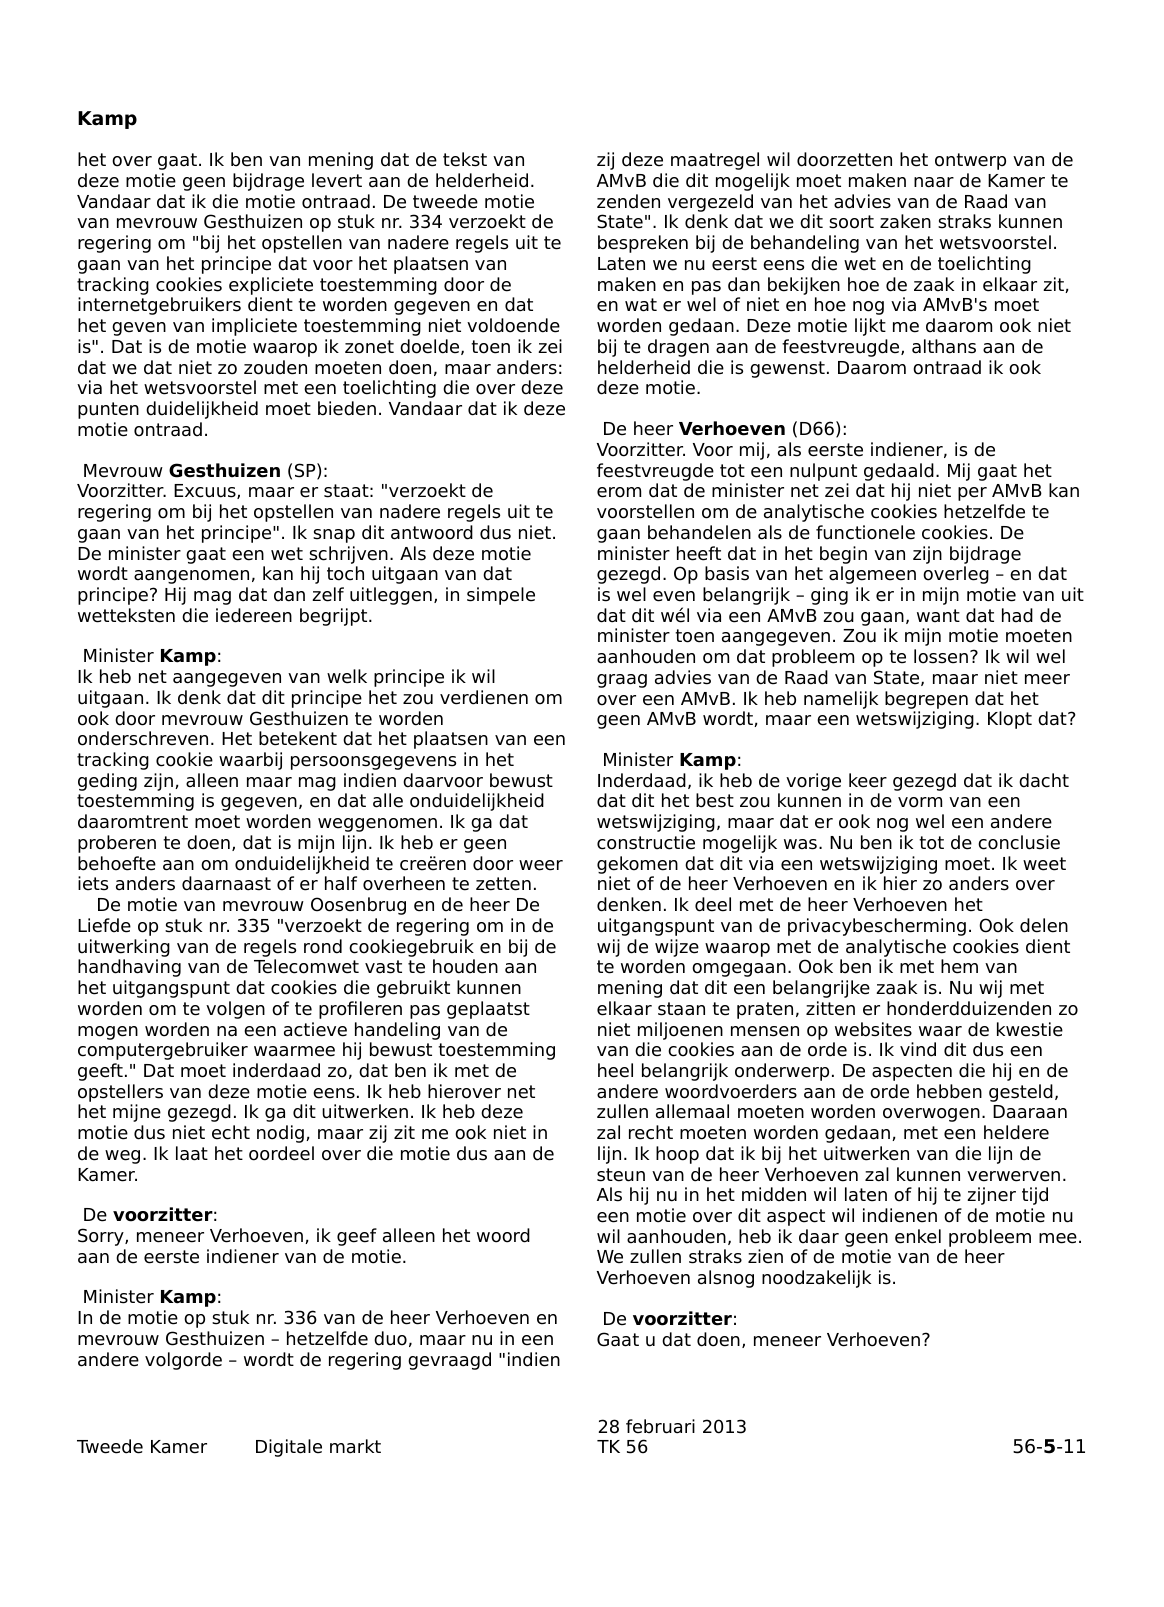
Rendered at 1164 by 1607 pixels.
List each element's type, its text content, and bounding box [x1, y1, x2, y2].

text het over gaat. Ik ben van mening dat de tekst van deze motie geen bijdrage levert aan de helderheid. Vandaar dat ik die motie ontraad. De tweede motie van mevrouw Gesthuizen op stuk nr. 334 verzoekt de regering om "bij het opstellen van nadere regels uit te gaan van het principe dat voor het plaatsen van tracking cookies expliciete toestemming door de internetgebruikers dient te worden gegeven en dat het geven van impliciete toestemming niet voldoende is". Dat is de motie waarop ik zonet doelde, toen ik zei dat we dat niet zo zouden moeten doen, maar anders: via het wetsvoorstel met een toelichting die over deze punten duidelijkheid moet bieden. Vandaar dat ik deze motie ontraad. [77, 150, 567, 440]
text Inderdaad, ik heb de vorige keer gezegd dat ik dacht dat dit het best zou kunnen in de vorm van een wetswijziging, maar dat er ook nog wel een andere constructie mogelijk was. Nu ben ik tot de conclusie gekomen dat dit via een wetswijziging moet. Ik weet niet of de heer Verhoeven en ik hier zo anders over denken. Ik deel met de heer Verhoeven het uitgangspunt van de privacybescherming. Ook delen wij de wijze waarop met de analytische cookies dient te worden omgegaan. Ook ben ik met hem van mening dat dit een belangrijke zaak is. Nu wij met elkaar staan te praten, zitten er honderdduizenden zo niet miljoenen mensen op websites waar de kwestie van die cookies aan de orde is. Ik vind dit dus een heel belangrijk onderwerp. De aspecten die hij en de andere woordvoerders aan de orde hebben gesteld, zullen allemaal moeten worden overwogen. Daaraan zal recht moeten worden gedaan, met een heldere lijn. Ik hoop dat ik bij het uitwerken van die lijn de steun van de heer Verhoeven zal kunnen verwerven. Als hij nu in het midden wil laten of hij te zijner tijd een motie over dit aspect wil indienen of de motie nu wil aanhouden, heb ik daar geen enkel probleem mee. We zullen straks zien of de motie van de heer Verhoeven alsnog noodzakelijk is. [596, 771, 1087, 1289]
text De voorzitter: [77, 1205, 567, 1226]
text Voorzitter. Voor mij, als eerste indiener, is de feestvreugde tot een nulpunt gedaald. Mij gaat het erom dat de minister net zei dat hij niet per AMvB kan voorstellen om de analytische cookies hetzelfde te gaan behandelen als de functionele cookies. De minister heeft dat in het begin van zijn bijdrage gezegd. Op basis van het algemeen overleg – en dat is wel even belangrijk – ging ik er in mijn motie van uit dat dit wél via een AMvB zou gaan, want dat had de minister toen aangegeven. Zou ik mijn motie moeten aanhouden om dat probleem op te lossen? Ik wil wel graag advies van de Raad van State, maar niet meer over een AMvB. Ik heb namelijk begrepen dat het geen AMvB wordt, maar een wetswijziging. Klopt dat? [596, 440, 1087, 730]
text Voorzitter. Excuus, maar er staat: "verzoekt de regering om bij het opstellen van nadere regels uit te gaan van het principe". Ik snap dit antwoord dus niet. De minister gaat een wet schrijven. Als deze motie wordt aangenomen, kan hij toch uitgaan van dat principe? Hij mag dat dan zelf uitleggen, in simpele wetteksten die iedereen begrijpt. [77, 481, 567, 626]
text Sorry, meneer Verhoeven, ik geef alleen het woord aan de eerste indiener van de motie. [77, 1226, 567, 1267]
text Gaat u dat doen, meneer Verhoeven? [596, 1329, 1087, 1350]
text In de motie op stuk nr. 336 van de heer Verhoeven en mevrouw Gesthuizen – hetzelfde duo, maar nu in een andere volgorde – wordt de regering gevraagd "indien [77, 1308, 567, 1370]
text De heer Verhoeven (D66): [596, 419, 1087, 440]
text Minister Kamp: [77, 1287, 567, 1308]
text Minister Kamp: [596, 750, 1087, 771]
text De voorzitter: [596, 1309, 1087, 1329]
text De motie van mevrouw Oosenbrug en de heer De Liefde op stuk nr. 335 "verzoekt de regering om in de uitwerking van de regels rond cookiegebruik en bij de handhaving van de Telecomwet vast te houden aan het uitgangspunt dat cookies die gebruikt kunnen worden om te volgen of te profileren pas geplaatst mogen worden na een actieve handeling van de computergebruiker waarmee hij bewust toestemming geeft." Dat moet inderdaad zo, dat ben ik met de opstellers van deze motie eens. Ik heb hierover net het mijne gezegd. Ik ga dit uitwerken. Ik heb deze motie dus niet echt nodig, maar zij zit me ook niet in de weg. Ik laat het oordeel over die motie dus aan de Kamer. [77, 895, 567, 1185]
text Minister Kamp: [77, 646, 567, 667]
text zij deze maatregel wil doorzetten het ontwerp van de AMvB die dit mogelijk moet maken naar de Kamer te zenden vergezeld van het advies van de Raad van State". Ik denk dat we dit soort zaken straks kunnen bespreken bij de behandeling van het wetsvoorstel. Laten we nu eerst eens die wet en de toelichting maken en pas dan bekijken hoe de zaak in elkaar zit, en wat er wel of niet en hoe nog via AMvB's moet worden gedaan. Deze motie lijkt me daarom ook niet bij te dragen aan de feestvreugde, althans aan de helderheid die is gewenst. Daarom ontraad ik ook deze motie. [596, 150, 1087, 399]
text Mevrouw Gesthuizen (SP): [77, 460, 567, 481]
text Ik heb net aangegeven van welk principe ik wil uitgaan. Ik denk dat dit principe het zou verdienen om ook door mevrouw Gesthuizen te worden onderschreven. Het betekent dat het plaatsen van een tracking cookie waarbij persoonsgegevens in het geding zijn, alleen maar mag indien daarvoor bewust toestemming is gegeven, en dat alle onduidelijkheid daaromtrent moet worden weggenomen. Ik ga dat proberen te doen, dat is mijn lijn. Ik heb er geen behoefte aan om onduidelijkheid te creëren door weer iets anders daarnaast of er half overheen te zetten. [77, 667, 567, 895]
